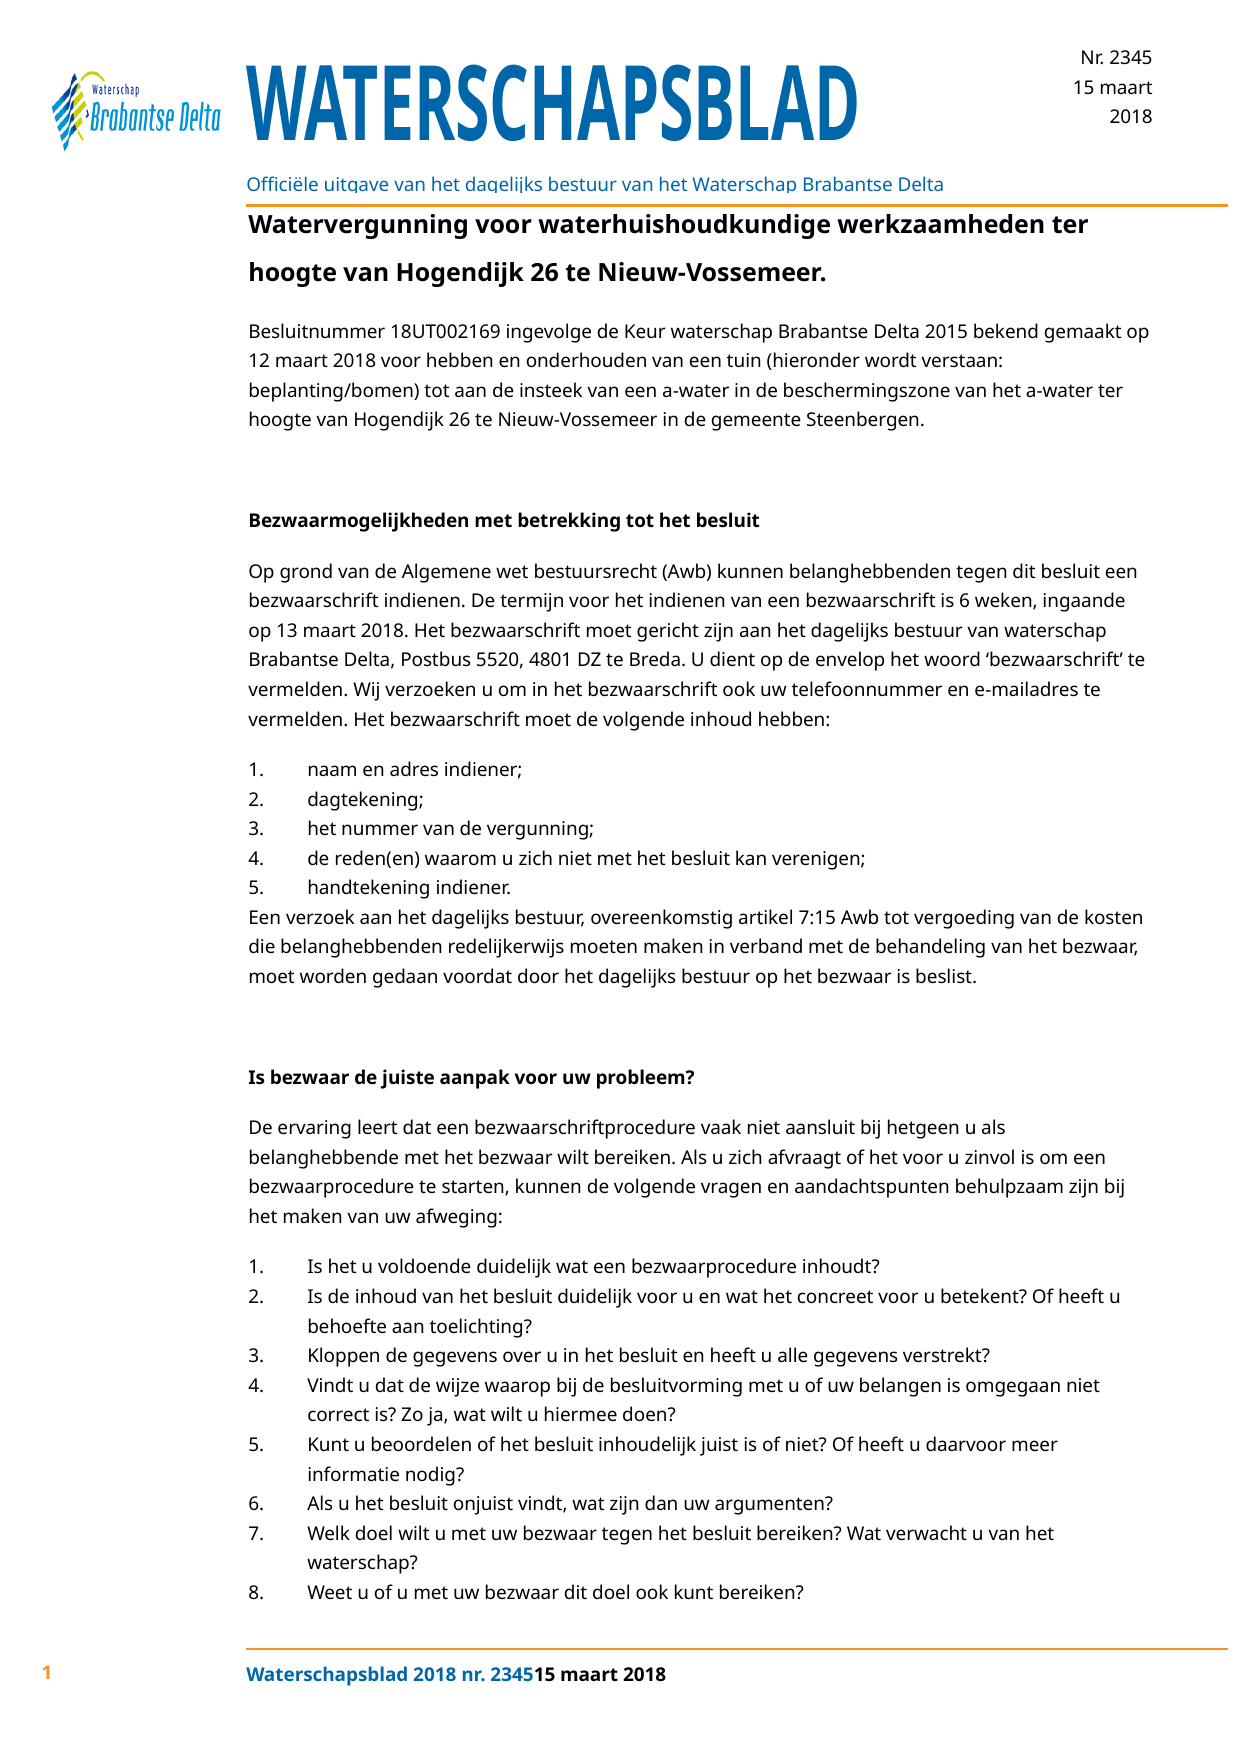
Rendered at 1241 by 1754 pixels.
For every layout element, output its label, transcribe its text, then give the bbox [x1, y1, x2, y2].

text Besluitnummer 18UT002169 ingevolge de Keur waterschap Brabantse Delta 2015 bekend gemaakt op 12 maart 2018 voor hebben en onderhouden van een tuin (hieronder wordt verstaan: beplanting/bomen) tot aan de insteek van een a-water in de beschermingszone van het a-water ter hoogte van Hogendijk 26 te Nieuw-Vossemeer in de gemeente Steenbergen. [248, 318, 1152, 432]
list Is het u voldoende duidelijk wat een bezwaarprocedure inhoudt? [248, 1254, 1152, 1279]
text Is bezwaar de juiste aanpak voor uw probleem? [248, 1064, 1152, 1090]
list Is de inhoud van het besluit duidelijk voor u en wat het concreet voor u betekent? Of heeft u behoefte aan toelichting? [248, 1283, 1152, 1339]
text De ervaring leert dat een bezwaarschriftprocedure vaak niet aansluit bij hetgeen u als belanghebbende met het bezwaar wilt bereiken. Als u zich afvraagt of het voor u zinvol is om een bezwaarprocedure te starten, kunnen de volgende vragen en aandachtspunten behulpzaam zijn bij het maken van uw afweging: [248, 1114, 1152, 1229]
list Kunt u beoordelen of het besluit inhoudelijk juist is of niet? Of heeft u daarvoor meer informatie nodig? [248, 1431, 1152, 1487]
text Watervergunning voor waterhuishoudkundige werkzaamheden ter hoogte van Hogendijk 26 te Nieuw-Vossemeer. [248, 207, 1152, 288]
list Als u het besluit onjuist vindt, wat zijn dan uw argumenten? [248, 1490, 1152, 1516]
list Welk doel wilt u met uw bezwaar tegen het besluit bereiken? Wat verwacht u van het waterschap? [248, 1520, 1152, 1575]
text Bezwaarmogelijkheden met betrekking tot het besluit [248, 507, 1152, 533]
list het nummer van de vergunning; [248, 815, 1152, 841]
text Op grond van de Algemene wet bestuursrecht (Awb) kunnen belanghebbenden tegen dit besluit een bezwaarschrift indienen. De termijn voor het indienen van een bezwaarschrift is 6 weken, ingaande op 13 maart 2018. Het bezwaarschrift moet gericht zijn aan het dagelijks bestuur van waterschap Brabantse Delta, Postbus 5520, 4801 DZ te Breda. U dient op de envelop het woord ‘bezwaarschrift’ te vermelden. Wij verzoeken u om in het bezwaarschrift ook uw telefoonnummer en e‑mailadres te vermelden. Het bezwaarschrift moet de volgende inhoud hebben: [248, 558, 1152, 732]
list dagtekening; [248, 786, 1152, 812]
picture [41, 47, 231, 172]
text Een verzoek aan het dagelijks bestuur, overeenkomstig artikel 7:15 Awb tot vergoeding van de kosten die belanghebbenden redelijkerwijs moeten maken in verband met de behandeling van het bezwaar, moet worden gedaan voordat door het dagelijks bestuur op het bezwaar is beslist. [248, 904, 1152, 989]
list handtekening indiener. [248, 874, 1152, 900]
list Vindt u dat de wijze waarop bij de besluitvorming met u of uw belangen is omgegaan niet correct is? Zo ja, wat wilt u hiermee doen? [248, 1372, 1152, 1427]
list naam en adres indiener; [248, 756, 1152, 782]
list Kloppen de gegevens over u in het besluit en heeft u alle gegevens verstrekt? [248, 1342, 1152, 1368]
list Weet u of u met uw bezwaar dit doel ook kunt bereiken? [248, 1579, 1152, 1605]
list de reden(en) waarom u zich niet met het besluit kan verenigen; [248, 845, 1152, 871]
